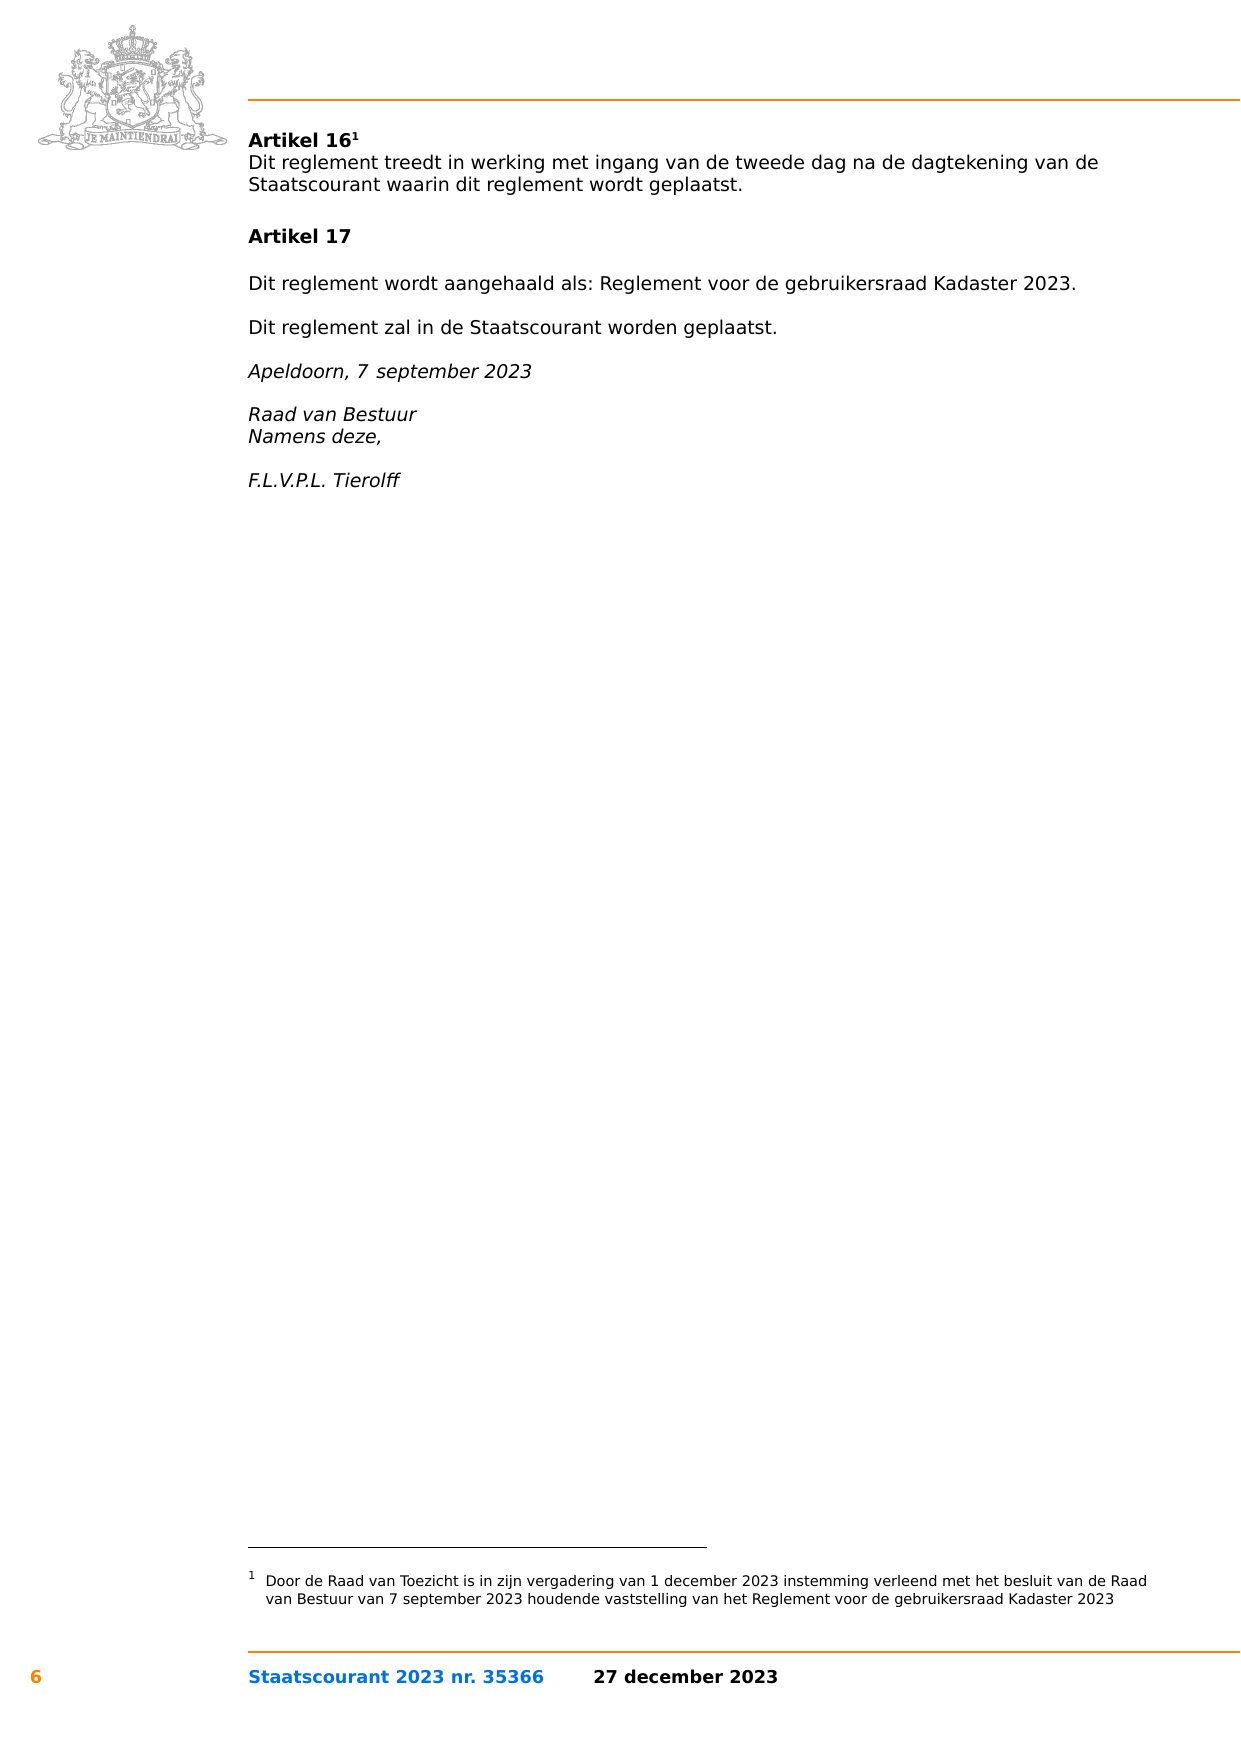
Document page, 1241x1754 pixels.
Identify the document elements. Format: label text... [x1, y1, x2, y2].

picture [38, 25, 227, 150]
text Dit reglement treedt in werking met ingang van de tweede dag na de dagtekening van de Staatscourant waarin dit reglement wordt geplaatst. [248, 152, 1163, 196]
text Dit reglement wordt aangehaald als: Reglement voor de gebruikersraad Kadaster 2023. [248, 273, 1163, 295]
subtitle Artikel 16 [248, 130, 1163, 152]
text Apeldoorn, 7 september 2023 [248, 361, 1163, 382]
subtitle Artikel 17 [248, 226, 1163, 248]
text Door de Raad van Toezicht is in zijn vergadering van 1 december 2023 instemming verleend met het besluit van de Raad van Bestuur van 7 september 2023 houdende vaststelling van het Reglement voor de gebruikersraad Kadaster 2023 [248, 1569, 1163, 1608]
text Dit reglement zal in de Staatscourant worden geplaatst. [248, 317, 1163, 339]
text Raad van Bestuur Namens deze, F.L.V.P.L. Tierolff [248, 404, 1163, 492]
